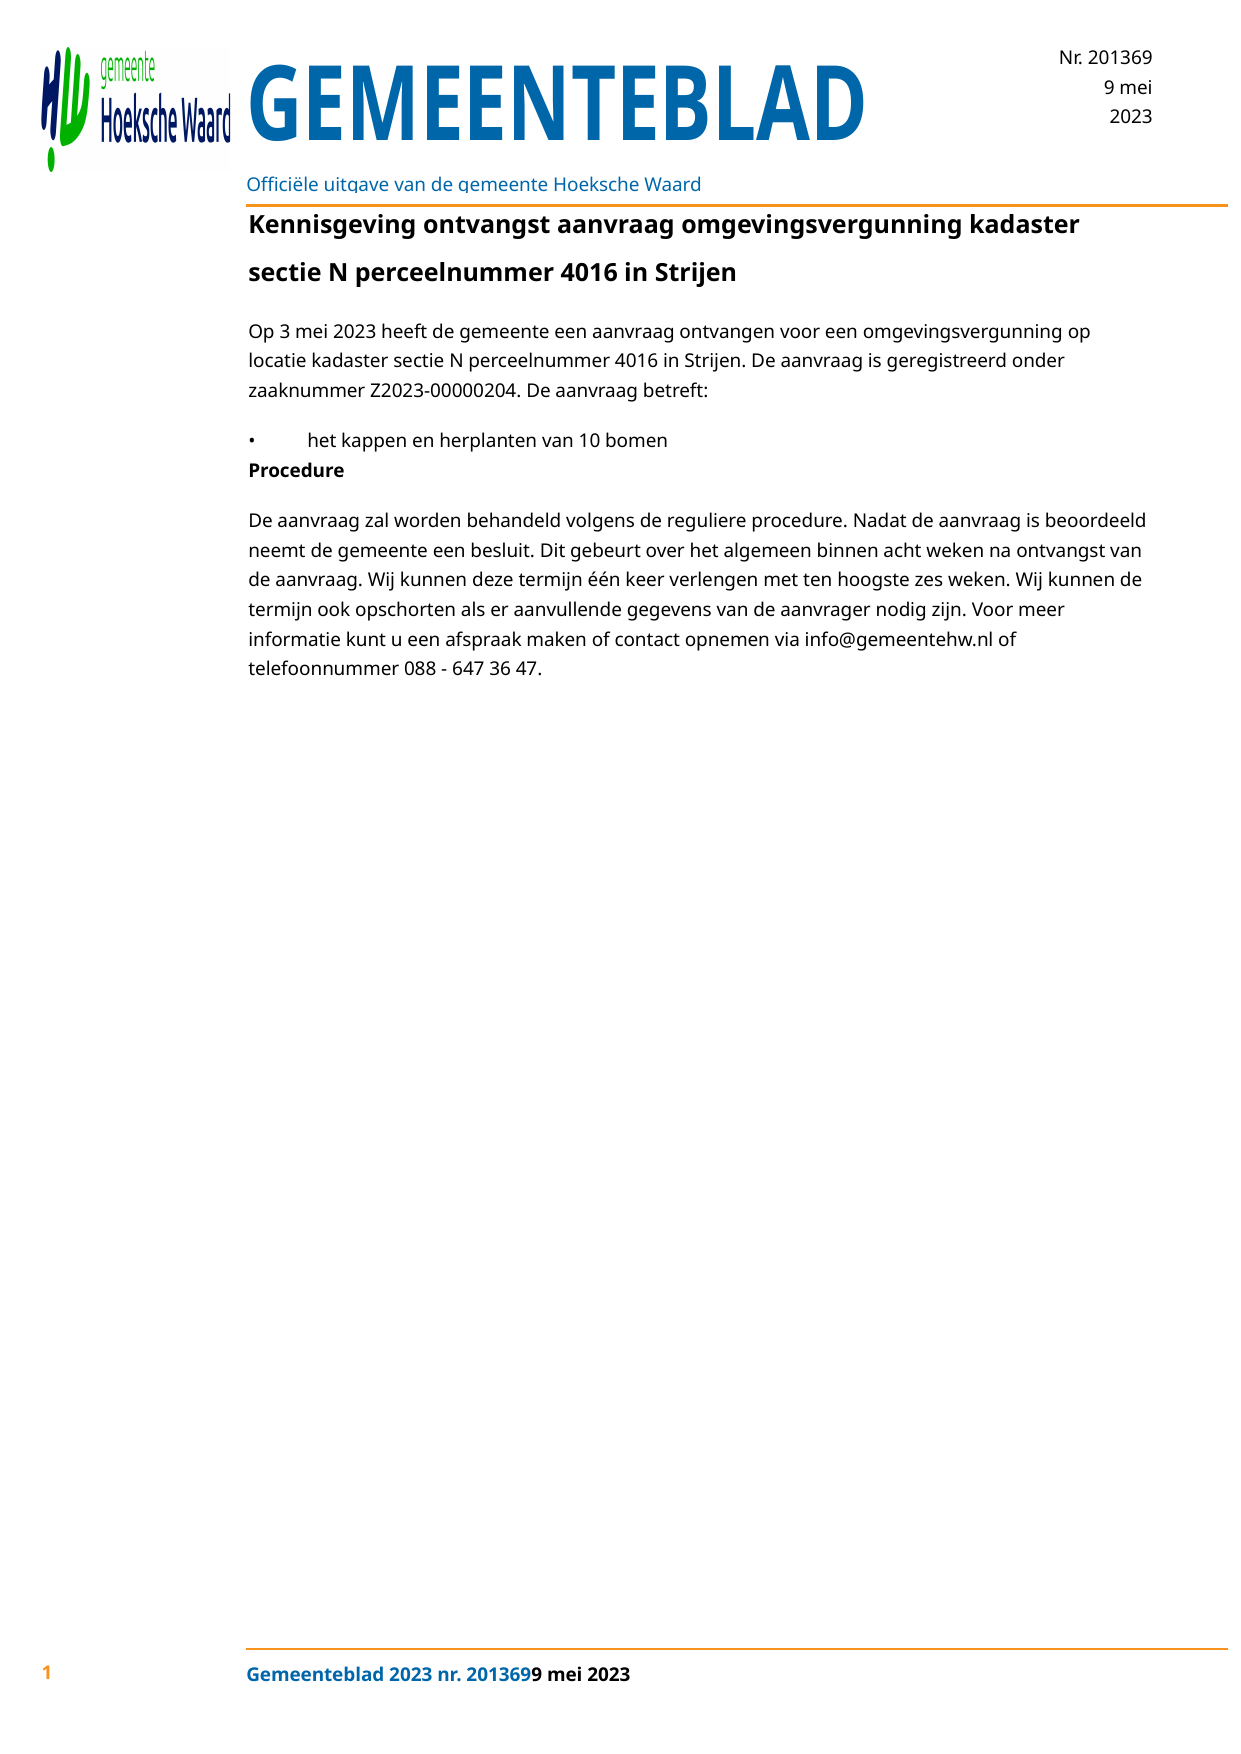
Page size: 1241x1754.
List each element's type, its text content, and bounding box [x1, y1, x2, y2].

text De aanvraag zal worden behandeld volgens de reguliere procedure. Nadat de aanvraag is beoordeeld neemt de gemeente een besluit. Dit gebeurt over het algemeen binnen acht weken na ontvangst van de aanvraag. Wij kunnen deze termijn één keer verlengen met ten hoogste zes weken. Wij kunnen de termijn ook opschorten als er aanvullende gegevens van de aanvrager nodig zijn. Voor meer informatie kunt u een afspraak maken of contact opnemen via info@gemeentehw.nl of telefoonnummer 088 - 647 36 47. [248, 507, 1152, 681]
text Op 3 mei 2023 heeft de gemeente een aanvraag ontvangen voor een omgevingsvergunning op locatie kadaster sectie N perceelnummer 4016 in Strijen. De aanvraag is geregistreerd onder zaaknummer Z2023-00000204. De aanvraag betreft: [248, 318, 1152, 403]
text Kennisgeving ontvangst aanvraag omgevingsvergunning kadaster sectie N perceelnummer 4016 in Strijen [248, 207, 1152, 288]
list het kappen en herplanten van 10 bomen [248, 427, 1152, 453]
picture [41, 47, 231, 172]
text Procedure [248, 457, 1152, 483]
